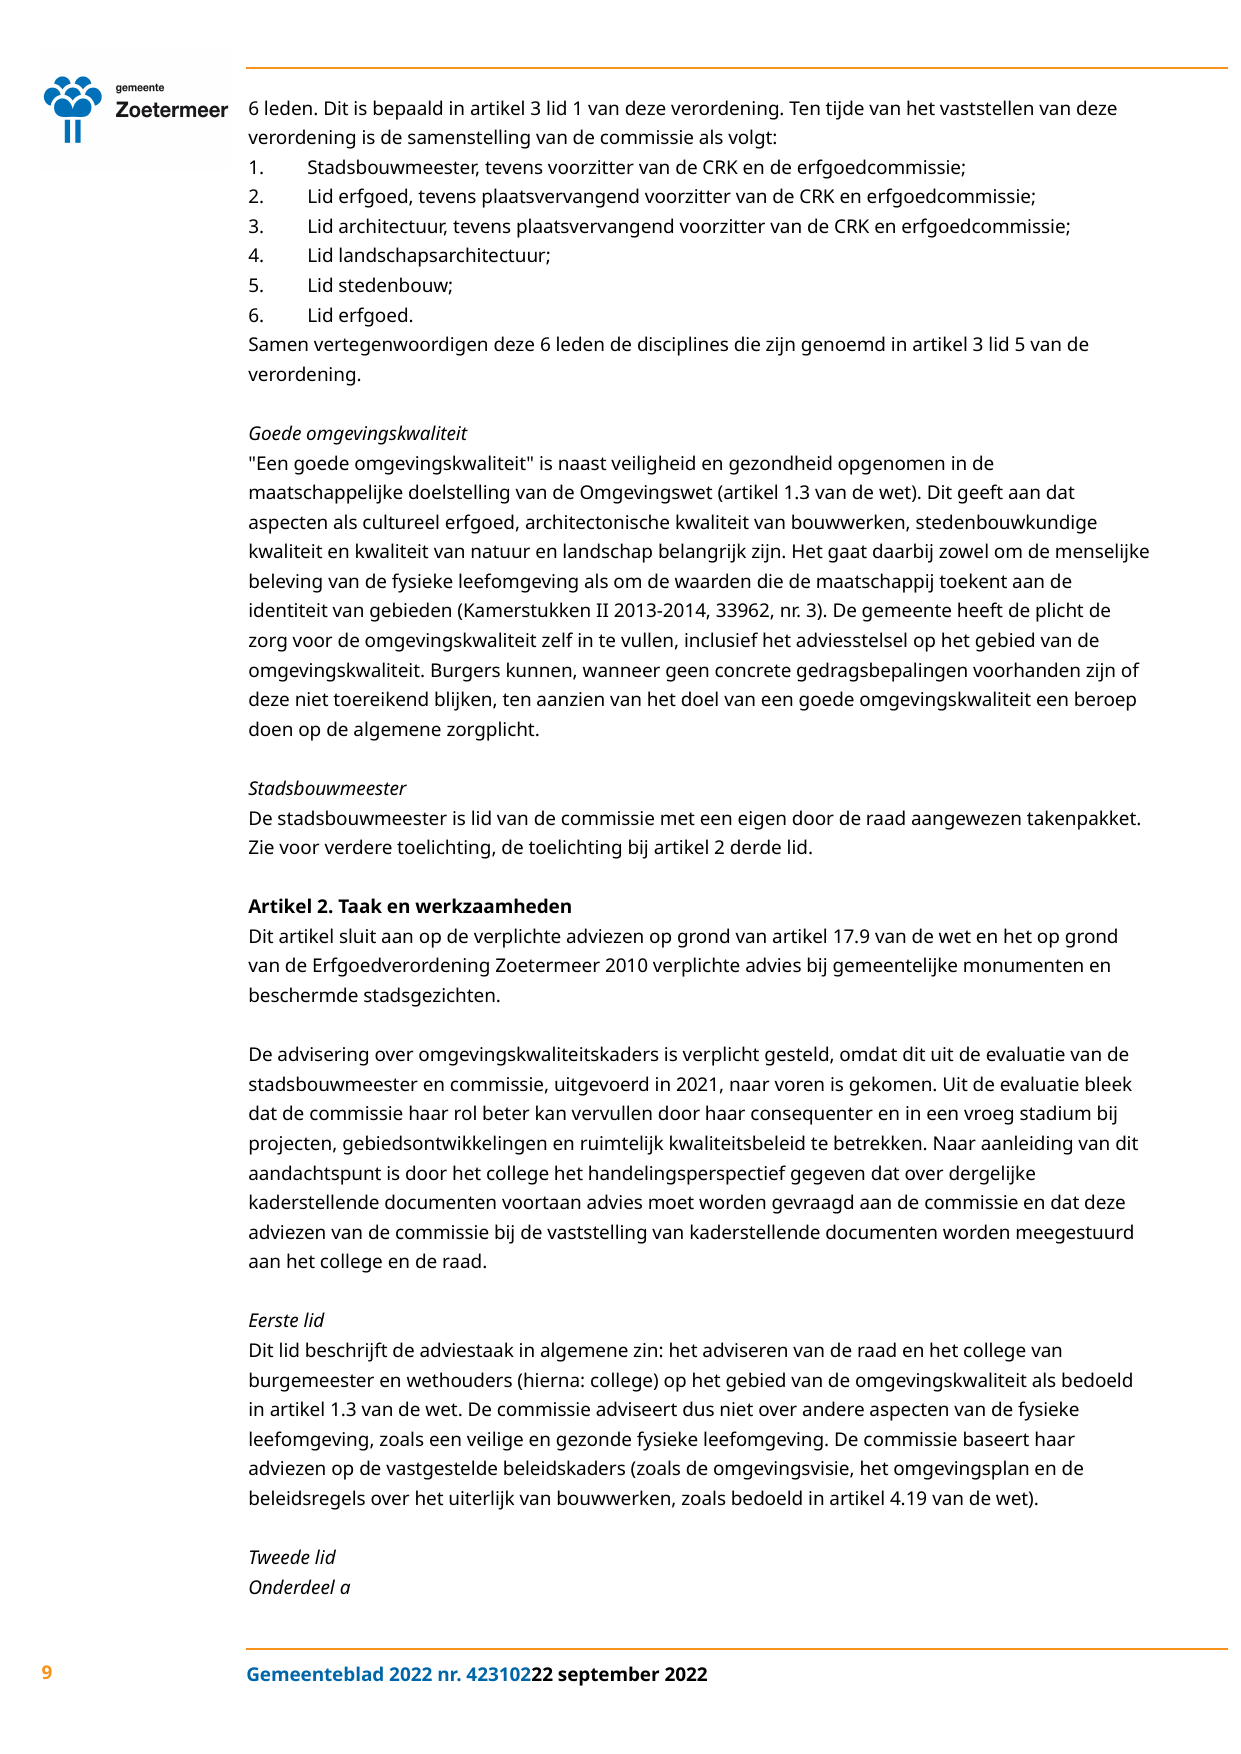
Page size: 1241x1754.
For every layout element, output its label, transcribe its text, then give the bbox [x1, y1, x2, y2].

list Lid stedenbouw; [248, 272, 1152, 298]
picture [41, 47, 231, 172]
text "Een goede omgevingskwaliteit" is naast veiligheid en gezondheid opgenomen in de maatschappelijke doelstelling van de Omgevingswet (artikel 1.3 van de wet). Dit geeft aan dat aspecten als cultureel erfgoed, architectonische kwaliteit van bouwwerken, stedenbouwkundige kwaliteit en kwaliteit van natuur en landschap belangrijk zijn. Het gaat daarbij zowel om de menselijke beleving van de fysieke leefomgeving als om de waarden die de maatschappij toekent aan de identiteit van gebieden (Kamerstukken II 2013-2014, 33962, nr. 3). De gemeente heeft de plicht de zorg voor de omgevingskwaliteit zelf in te vullen, inclusief het adviesstelsel op het gebied van de omgevingskwaliteit. Burgers kunnen, wanneer geen concrete gedragsbepalingen voorhanden zijn of deze niet toereikend blijken, ten aanzien van het doel van een goede omgevingskwaliteit een beroep doen op de algemene zorgplicht. [248, 450, 1152, 742]
text De stadsbouwmeester is lid van de commissie met een eigen door de raad aangewezen takenpakket. Zie voor verdere toelichting, de toelichting bij artikel 2 derde lid. [248, 805, 1152, 860]
text De advisering over omgevingskwaliteitskaders is verplicht gesteld, omdat dit uit de evaluatie van de stadsbouwmeester en commissie, uitgevoerd in 2021, naar voren is gekomen. Uit de evaluatie bleek dat de commissie haar rol beter kan vervullen door haar consequenter en in een vroeg stadium bij projecten, gebiedsontwikkelingen en ruimtelijk kwaliteitsbeleid te betrekken. Naar aanleiding van dit aandachtspunt is door het college het handelingsperspectief gegeven dat over dergelijke kaderstellende documenten voortaan advies moet worden gevraagd aan de commissie en dat deze adviezen van de commissie bij de vaststelling van kaderstellende documenten worden meegestuurd aan het college en de raad. [248, 1041, 1152, 1274]
text Goede omgevingskwaliteit [248, 420, 1152, 446]
text Dit lid beschrijft de adviestaak in algemene zin: het adviseren van de raad en het college van burgemeester en wethouders (hierna: college) op het gebied van de omgevingskwaliteit als bedoeld in artikel 1.3 van de wet. De commissie adviseert dus niet over andere aspecten van de fysieke leefomgeving, zoals een veilige en gezonde fysieke leefomgeving. De commissie baseert haar adviezen op de vastgestelde beleidskaders (zoals de omgevingsvisie, het omgevingsplan en de beleidsregels over het uiterlijk van bouwwerken, zoals bedoeld in artikel 4.19 van de wet). [248, 1337, 1152, 1511]
text Artikel 2. Taak en werkzaamheden [248, 893, 1152, 919]
text Onderdeel a [248, 1574, 1152, 1600]
list Lid architectuur, tevens plaatsvervangend voorzitter van de CRK en erfgoedcommissie; [248, 213, 1152, 239]
list Lid landschapsarchitectuur; [248, 243, 1152, 268]
text Eerste lid [248, 1308, 1152, 1333]
text Dit artikel sluit aan op de verplichte adviezen op grond van artikel 17.9 van de wet en het op grond van de Erfgoedverordening Zoetermeer 2010 verplichte advies bij gemeentelijke monumenten en beschermde stadsgezichten. [248, 923, 1152, 1008]
text Tweede lid [248, 1544, 1152, 1570]
list Lid erfgoed, tevens plaatsvervangend voorzitter van de CRK en erfgoedcommissie; [248, 183, 1152, 209]
list Lid erfgoed. [248, 302, 1152, 328]
text 6 leden. Dit is bepaald in artikel 3 lid 1 van deze verordening. Ten tijde van het vaststellen van deze verordening is de samenstelling van de commissie als volgt: [248, 95, 1152, 150]
text Stadsbouwmeester [248, 775, 1152, 801]
list Stadsbouwmeester, tevens voorzitter van de CRK en de erfgoedcommissie; [248, 154, 1152, 180]
text Samen vertegenwoordigen deze 6 leden de disciplines die zijn genoemd in artikel 3 lid 5 van de verordening. [248, 331, 1152, 387]
